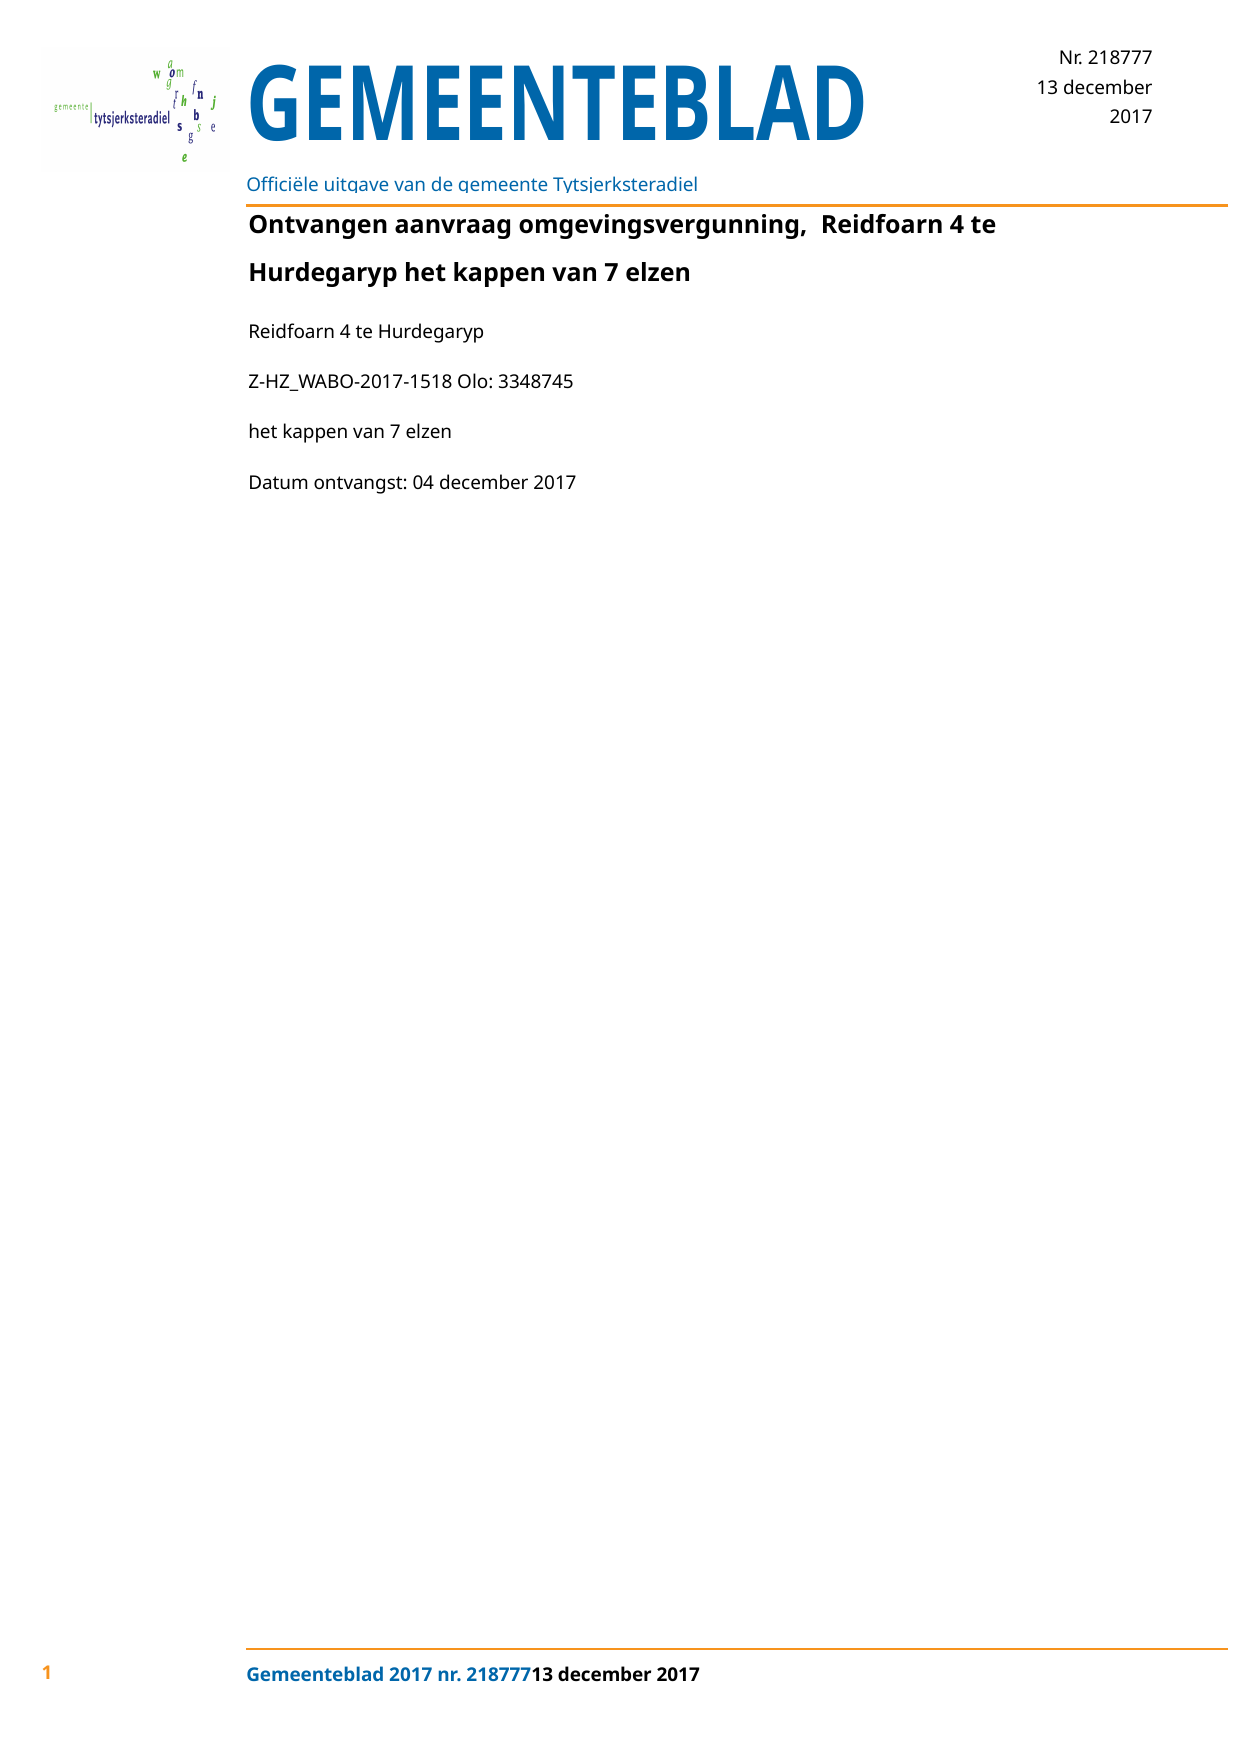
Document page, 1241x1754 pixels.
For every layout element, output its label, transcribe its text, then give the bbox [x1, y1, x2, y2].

text Datum ontvangst: 04 december 2017 [248, 469, 1152, 495]
text Ontvangen aanvraag omgevingsvergunning, Reidfoarn 4 te Hurdegaryp het kappen van 7 elzen [248, 207, 1152, 288]
text Reidfoarn 4 te Hurdegaryp [248, 318, 1152, 344]
text Z-HZ_WABO-2017-1518 Olo: 3348745 [248, 368, 1152, 394]
text het kappen van 7 elzen [248, 419, 1152, 444]
picture [41, 47, 231, 172]
